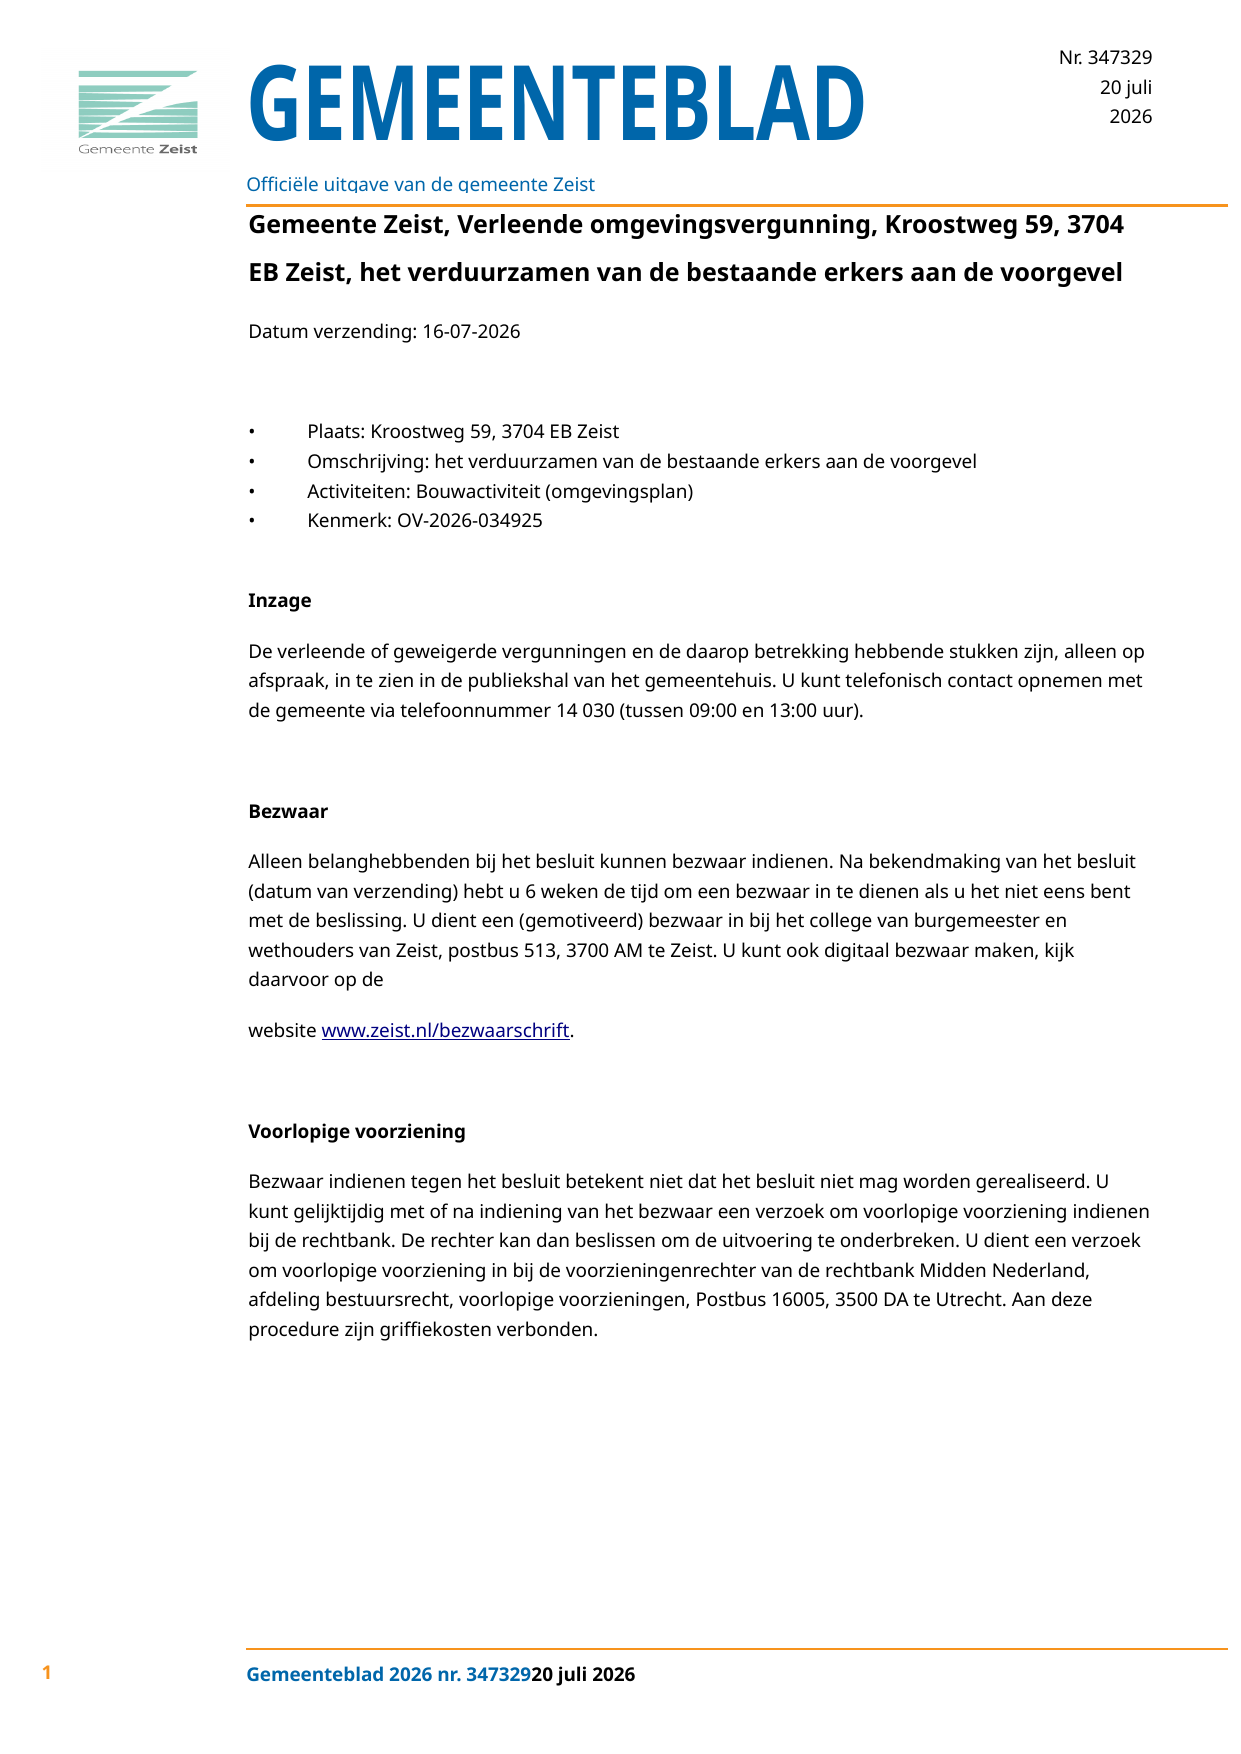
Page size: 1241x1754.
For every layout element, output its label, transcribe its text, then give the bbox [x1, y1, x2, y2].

text website www.zeist.nl/bezwaarschrift. [248, 1017, 1152, 1043]
list Activiteiten: Bouwactiviteit (omgevingsplan) [248, 478, 1152, 504]
list Omschrijving: het verduurzamen van de bestaande erkers aan de voorgevel [248, 448, 1152, 474]
text Gemeente Zeist, Verleende omgevingsvergunning, Kroostweg 59, 3704 EB Zeist, het verduurzamen van de bestaande erkers aan de voorgevel [248, 207, 1152, 288]
text Bezwaar [248, 798, 1152, 824]
list Plaats: Kroostweg 59, 3704 EB Zeist [248, 419, 1152, 444]
text De verleende of geweigerde vergunningen en de daarop betrekking hebbende stukken zijn, alleen op afspraak, in te zien in de publiekshal van het gemeentehuis. U kunt telefonisch contact opnemen met de gemeente via telefoonnummer 14 030 (tussen 09:00 en 13:00 uur). [248, 638, 1152, 723]
text Bezwaar indienen tegen het besluit betekent niet dat het besluit niet mag worden gerealiseerd. U kunt gelijktijdig met of na indiening van het bezwaar een verzoek om voorlopige voorziening indienen bij de rechtbank. De rechter kan dan beslissen om de uitvoering te onderbreken. U dient een verzoek om voorlopige voorziening in bij de voorzieningenrechter van de rechtbank Midden Nederland, afdeling bestuursrecht, voorlopige voorzieningen, Postbus 16005, 3500 DA te Utrecht. Aan deze procedure zijn griffiekosten verbonden. [248, 1168, 1152, 1342]
text Alleen belanghebbenden bij het besluit kunnen bezwaar indienen. Na bekendmaking van het besluit (datum van verzending) hebt u 6 weken de tijd om een bezwaar in te dienen als u het niet eens bent met de beslissing. U dient een (gemotiveerd) bezwaar in bij het college van burgemeester en wethouders van Zeist, postbus 513, 3700 AM te Zeist. U kunt ook digitaal bezwaar maken, kijk daarvoor op de [248, 848, 1152, 992]
list Kenmerk: OV-2026-034925 [248, 507, 1152, 533]
picture [41, 47, 231, 172]
text Inzage [248, 587, 1152, 613]
text Voorlopige voorziening [248, 1118, 1152, 1144]
text Datum verzending: 16-07-2026 [248, 318, 1152, 344]
